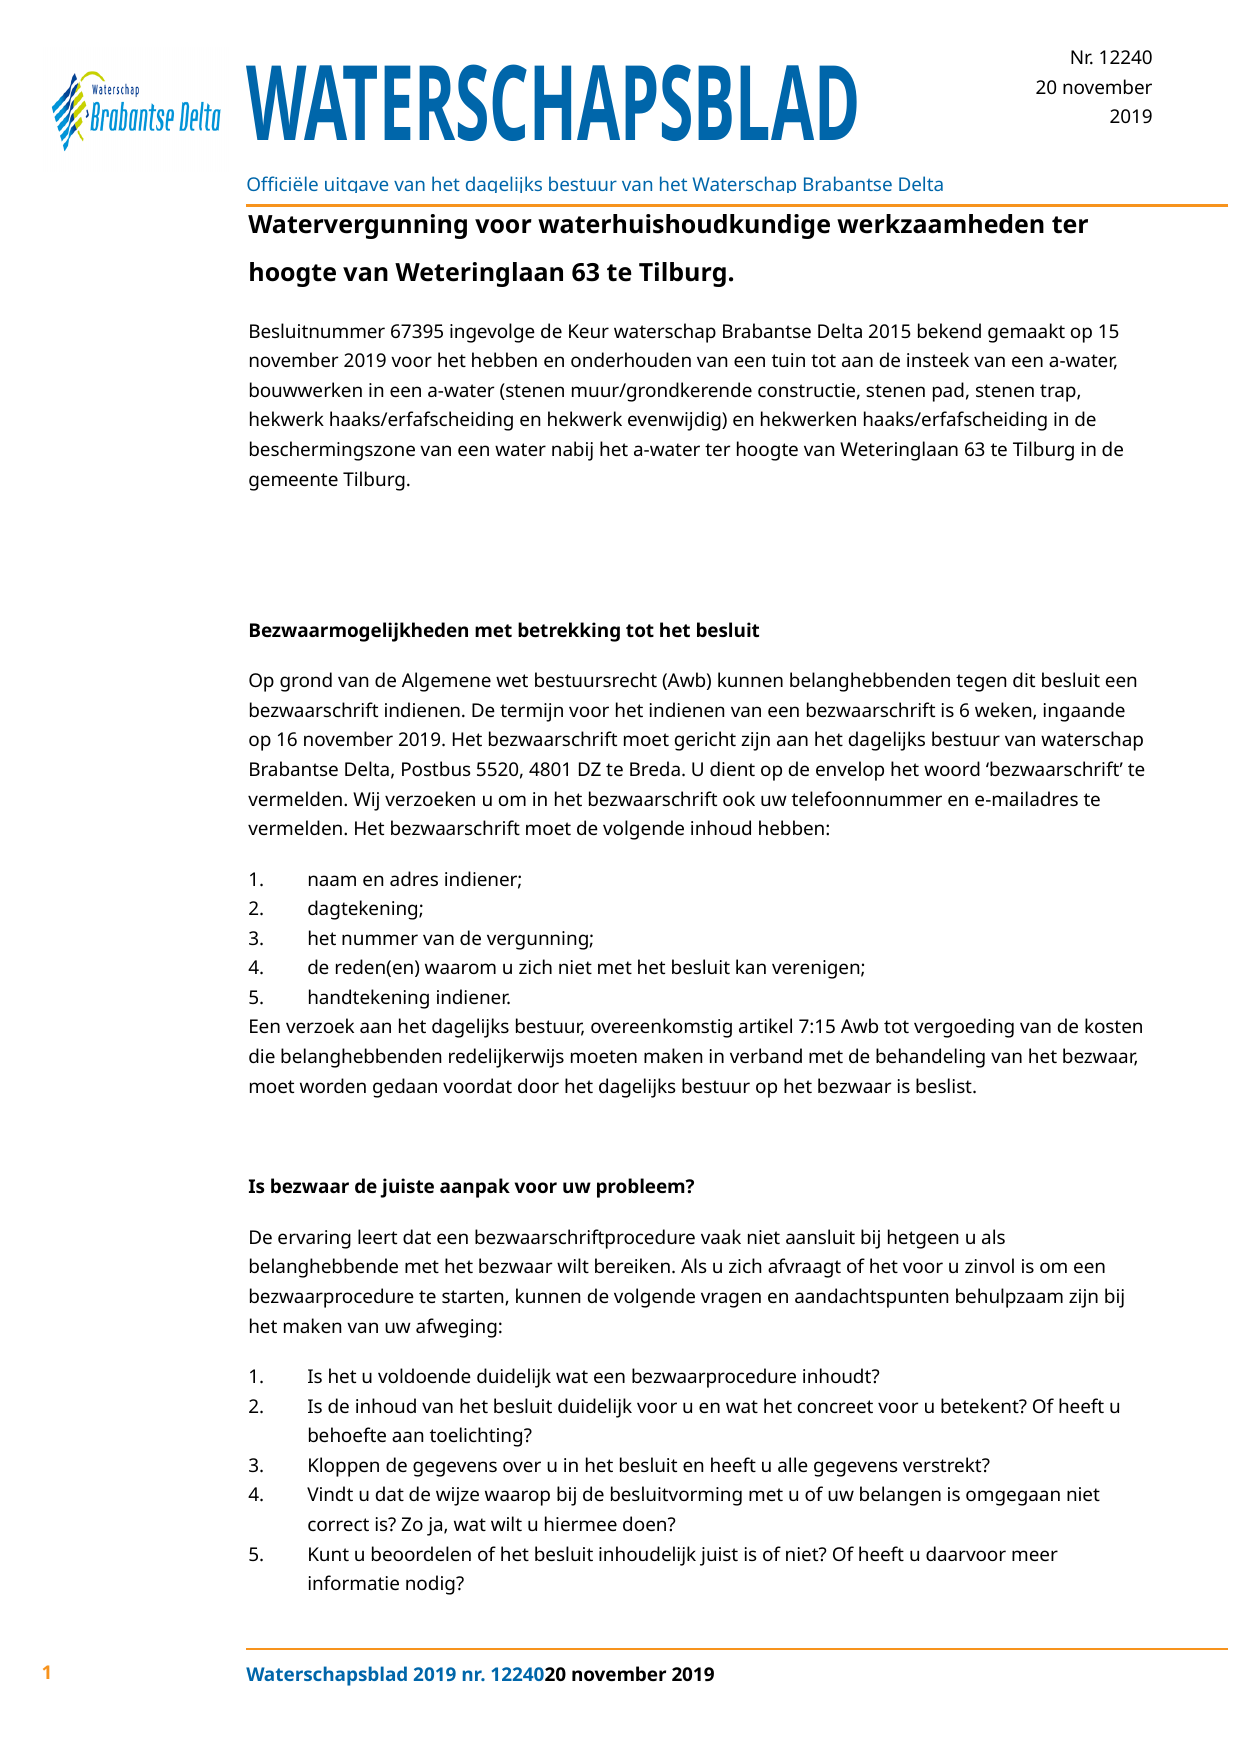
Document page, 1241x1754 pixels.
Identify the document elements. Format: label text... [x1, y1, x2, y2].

list naam en adres indiener; [248, 866, 1152, 892]
list Kloppen de gegevens over u in het besluit en heeft u alle gegevens verstrekt? [248, 1452, 1152, 1478]
list de reden(en) waarom u zich niet met het besluit kan verenigen; [248, 954, 1152, 980]
text Op grond van de Algemene wet bestuursrecht (Awb) kunnen belanghebbenden tegen dit besluit een bezwaarschrift indienen. De termijn voor het indienen van een bezwaarschrift is 6 weken, ingaande op 16 november 2019. Het bezwaarschrift moet gericht zijn aan het dagelijks bestuur van waterschap Brabantse Delta, Postbus 5520, 4801 DZ te Breda. U dient op de envelop het woord ‘bezwaarschrift’ te vermelden. Wij verzoeken u om in het bezwaarschrift ook uw telefoonnummer en e‑mailadres te vermelden. Het bezwaarschrift moet de volgende inhoud hebben: [248, 667, 1152, 841]
list het nummer van de vergunning; [248, 925, 1152, 951]
list dagtekening; [248, 895, 1152, 921]
text Is bezwaar de juiste aanpak voor uw probleem? [248, 1174, 1152, 1199]
text Besluitnummer 67395 ingevolge de Keur waterschap Brabantse Delta 2015 bekend gemaakt op 15 november 2019 voor het hebben en onderhouden van een tuin tot aan de insteek van een a-water, bouwwerken in een a-water (stenen muur/grondkerende constructie, stenen pad, stenen trap, hekwerk haaks/erfafscheiding en hekwerk evenwijdig) en hekwerken haaks/erfafscheiding in de beschermingszone van een water nabij het a-water ter hoogte van Weteringlaan 63 te Tilburg in de gemeente Tilburg. [248, 318, 1152, 492]
text Bezwaarmogelijkheden met betrekking tot het besluit [248, 617, 1152, 643]
text Watervergunning voor waterhuishoudkundige werkzaamheden ter hoogte van Weteringlaan 63 te Tilburg. [248, 207, 1152, 288]
list Vindt u dat de wijze waarop bij de besluitvorming met u of uw belangen is omgegaan niet correct is? Zo ja, wat wilt u hiermee doen? [248, 1482, 1152, 1537]
picture [41, 47, 231, 172]
list Is de inhoud van het besluit duidelijk voor u en wat het concreet voor u betekent? Of heeft u behoefte aan toelichting? [248, 1393, 1152, 1448]
text Een verzoek aan het dagelijks bestuur, overeenkomstig artikel 7:15 Awb tot vergoeding van de kosten die belanghebbenden redelijkerwijs moeten maken in verband met de behandeling van het bezwaar, moet worden gedaan voordat door het dagelijks bestuur op het bezwaar is beslist. [248, 1014, 1152, 1099]
list Kunt u beoordelen of het besluit inhoudelijk juist is of niet? Of heeft u daarvoor meer informatie nodig? [248, 1541, 1152, 1596]
list handtekening indiener. [248, 984, 1152, 1010]
list Is het u voldoende duidelijk wat een bezwaarprocedure inhoudt? [248, 1363, 1152, 1389]
text De ervaring leert dat een bezwaarschriftprocedure vaak niet aansluit bij hetgeen u als belanghebbende met het bezwaar wilt bereiken. Als u zich afvraagt of het voor u zinvol is om een bezwaarprocedure te starten, kunnen de volgende vragen en aandachtspunten behulpzaam zijn bij het maken van uw afweging: [248, 1224, 1152, 1339]
